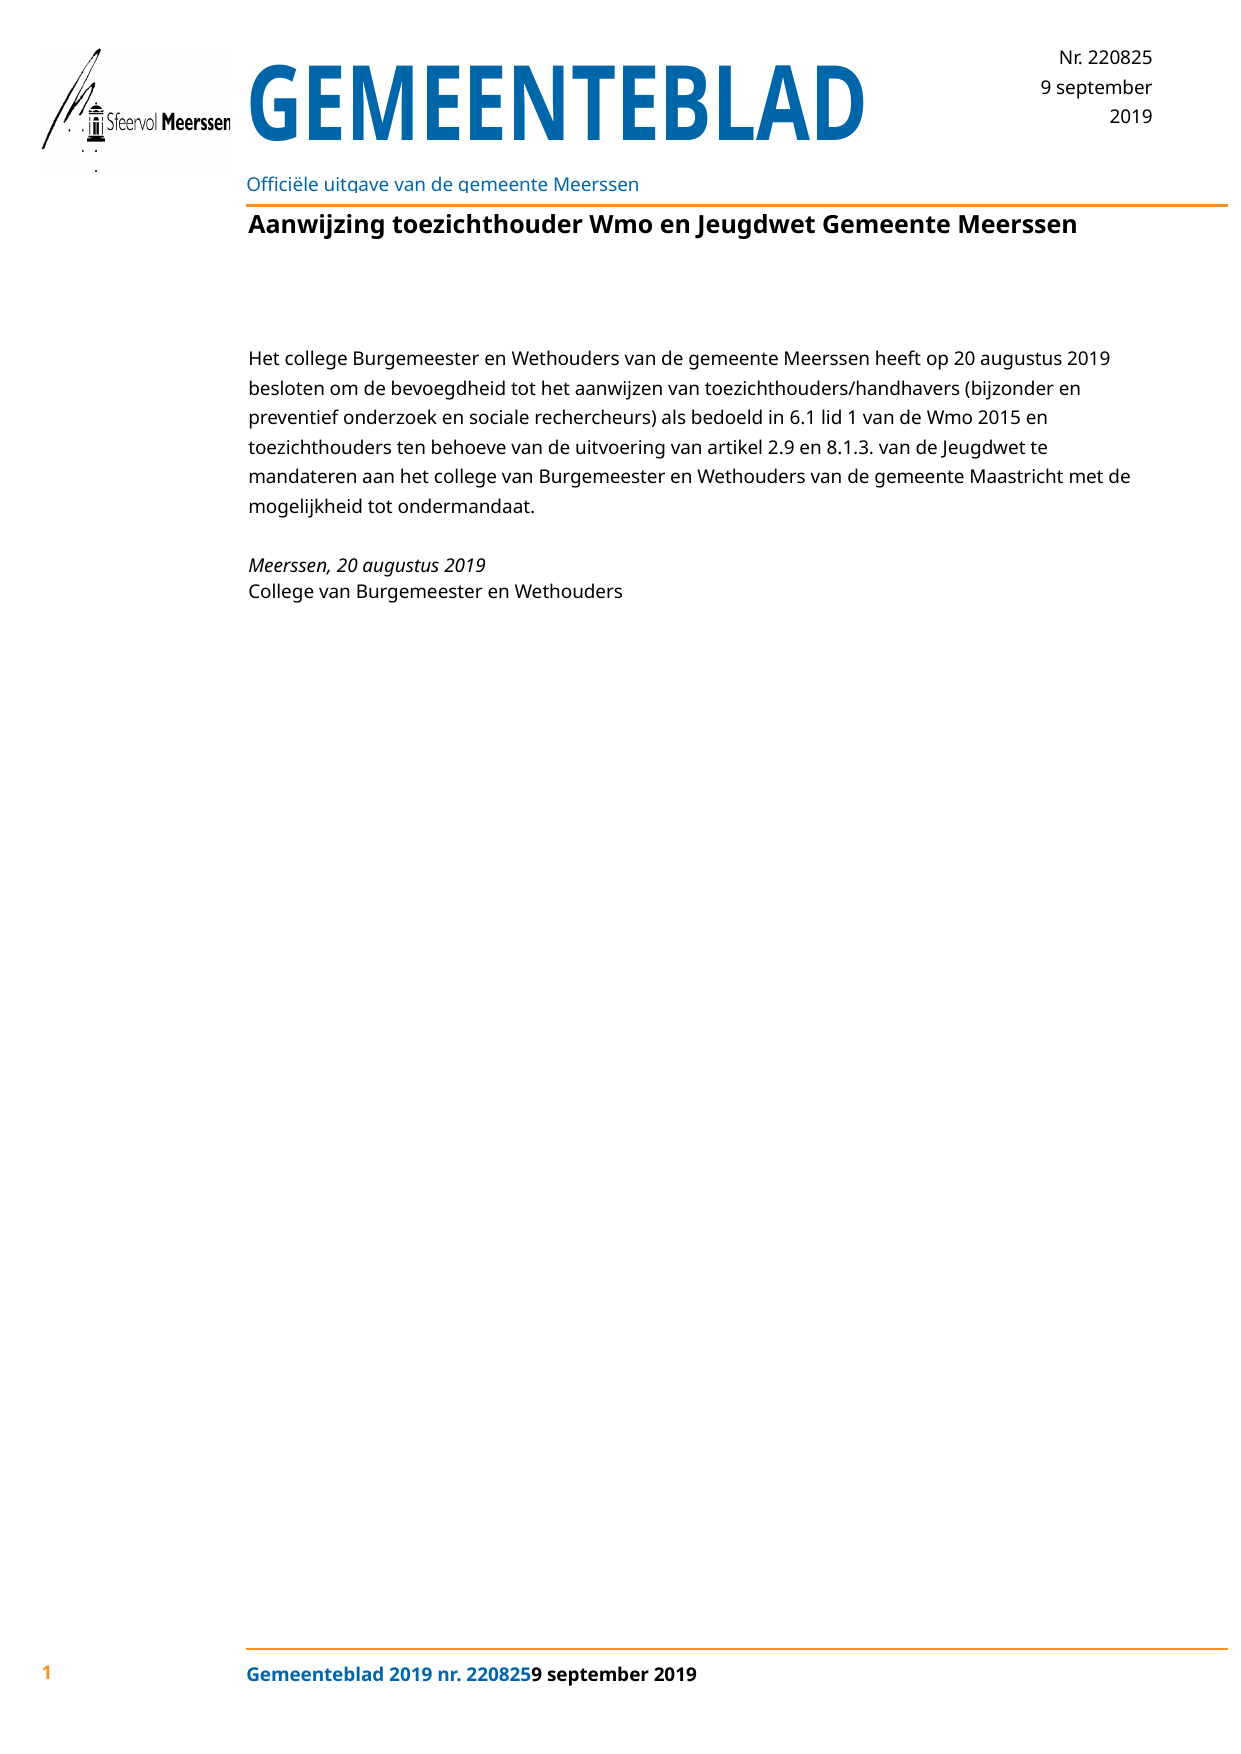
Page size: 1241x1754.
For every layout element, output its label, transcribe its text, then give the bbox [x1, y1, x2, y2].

text Meerssen, 20 augustus 2019 [248, 552, 1152, 578]
text College van Burgemeester en Wethouders [248, 578, 1152, 604]
picture [41, 47, 231, 172]
text Aanwijzing toezichthouder Wmo en Jeugdwet Gemeente Meerssen [248, 207, 1152, 241]
text Het college Burgemeester en Wethouders van de gemeente Meerssen heeft op 20 augustus 2019 besloten om de bevoegdheid tot het aanwijzen van toezichthouders/handhavers (bijzonder en preventief onderzoek en sociale rechercheurs) als bedoeld in 6.1 lid 1 van de Wmo 2015 en toezichthouders ten behoeve van de uitvoering van artikel 2.9 en 8.1.3. van de Jeugdwet te mandateren aan het college van Burgemeester en Wethouders van de gemeente Maastricht met de mogelijkheid tot ondermandaat. [248, 345, 1152, 519]
